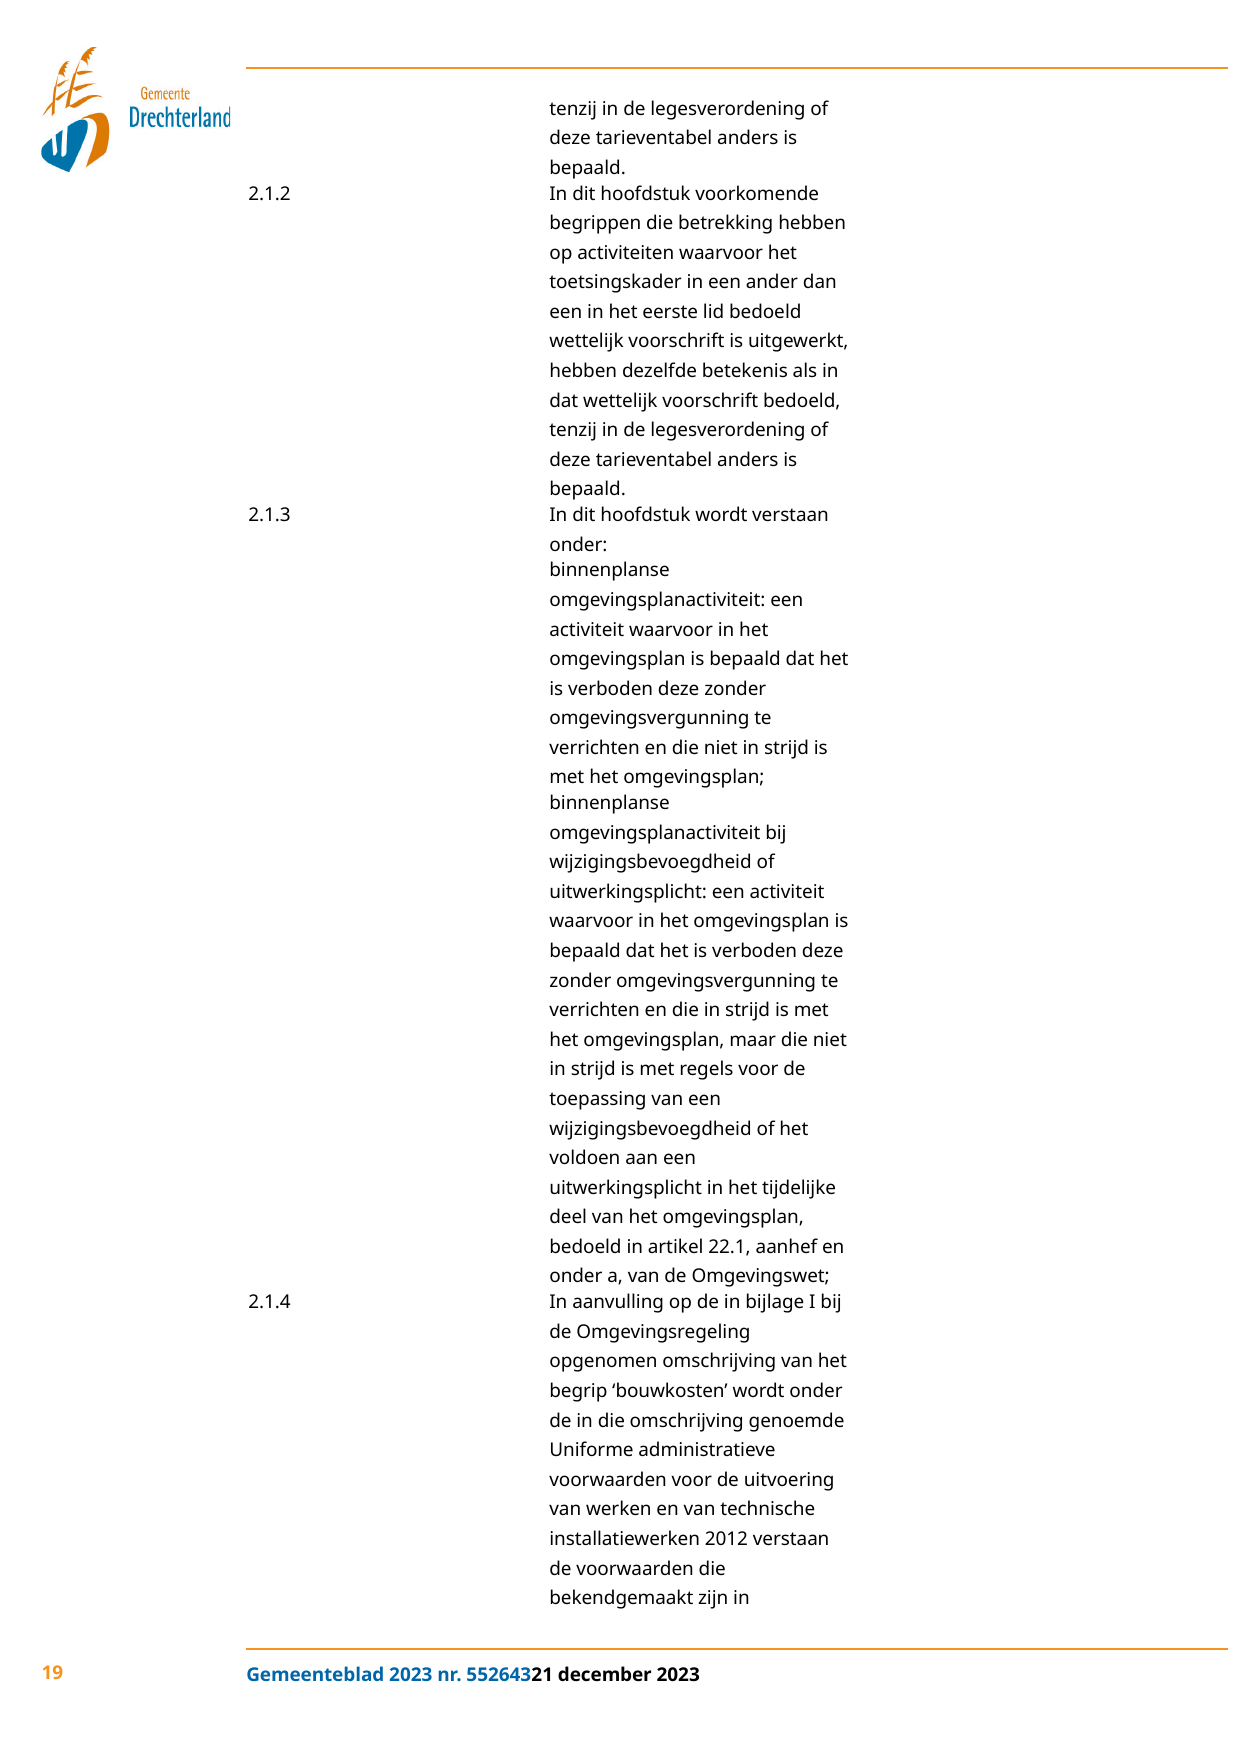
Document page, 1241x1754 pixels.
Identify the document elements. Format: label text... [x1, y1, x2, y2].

picture [41, 158, 64, 172]
table_cell [850, 1289, 1152, 1610]
table_cell binnenplanse omgevingsplanactiviteit bij wijzigingsbevoegdheid of uitwerkingsplicht: een activiteit waarvoor in het omgevingsplan is bepaald dat het is verboden deze zonder omgevingsvergunning te verrichten en die in strijd is met het omgevingsplan, maar die niet in strijd is met regels voor de toepassing van een wijzigingsbevoegdheid of het voldoen aan een uitwerkingsplicht in het tijdelijke deel van het omgevingsplan, bedoeld in artikel 22.1, aanhef en onder a, van de Omgevingswet; [549, 789, 850, 1288]
table_cell In dit hoofdstuk wordt verstaan onder: [549, 501, 850, 557]
table_cell [248, 95, 549, 180]
table_cell 2.1.4 [248, 1289, 549, 1610]
table_cell 2.1.2 [248, 180, 549, 501]
table_cell tenzij in de legesverordening of deze tarieventabel anders is bepaald. [549, 95, 850, 180]
table_cell 2.1.3 [248, 501, 549, 557]
table_cell In dit hoofdstuk voorkomende begrippen die betrekking hebben op activiteiten waarvoor het toetsingskader in een ander dan een in het eerste lid bedoeld wettelijk voorschrift is uitgewerkt, hebben dezelfde betekenis als in dat wettelijk voorschrift bedoeld, tenzij in de legesverordening of deze tarieventabel anders is bepaald. [549, 180, 850, 501]
picture [226, 115, 231, 124]
picture [41, 47, 231, 172]
table_cell In aanvulling op de in bijlage I bij de Omgevingsregeling opgenomen omschrijving van het begrip ‘bouwkosten’ wordt onder de in die omschrijving genoemde Uniforme administratieve voorwaarden voor de uitvoering van werken en van technische installatiewerken 2012 verstaan de voorwaarden die bekendgemaakt zijn in [549, 1289, 850, 1610]
table_cell binnenplanse omgevingsplanactiviteit: een activiteit waarvoor in het omgevingsplan is bepaald dat het is verboden deze zonder omgevingsvergunning te verrichten en die niet in strijd is met het omgevingsplan; [549, 557, 850, 789]
table_cell [248, 557, 549, 789]
table_cell [850, 95, 1152, 180]
table_cell [248, 789, 549, 1288]
table_cell [850, 557, 1152, 789]
table_cell [850, 180, 1152, 501]
table_cell [850, 501, 1152, 557]
table_cell [850, 789, 1152, 1288]
